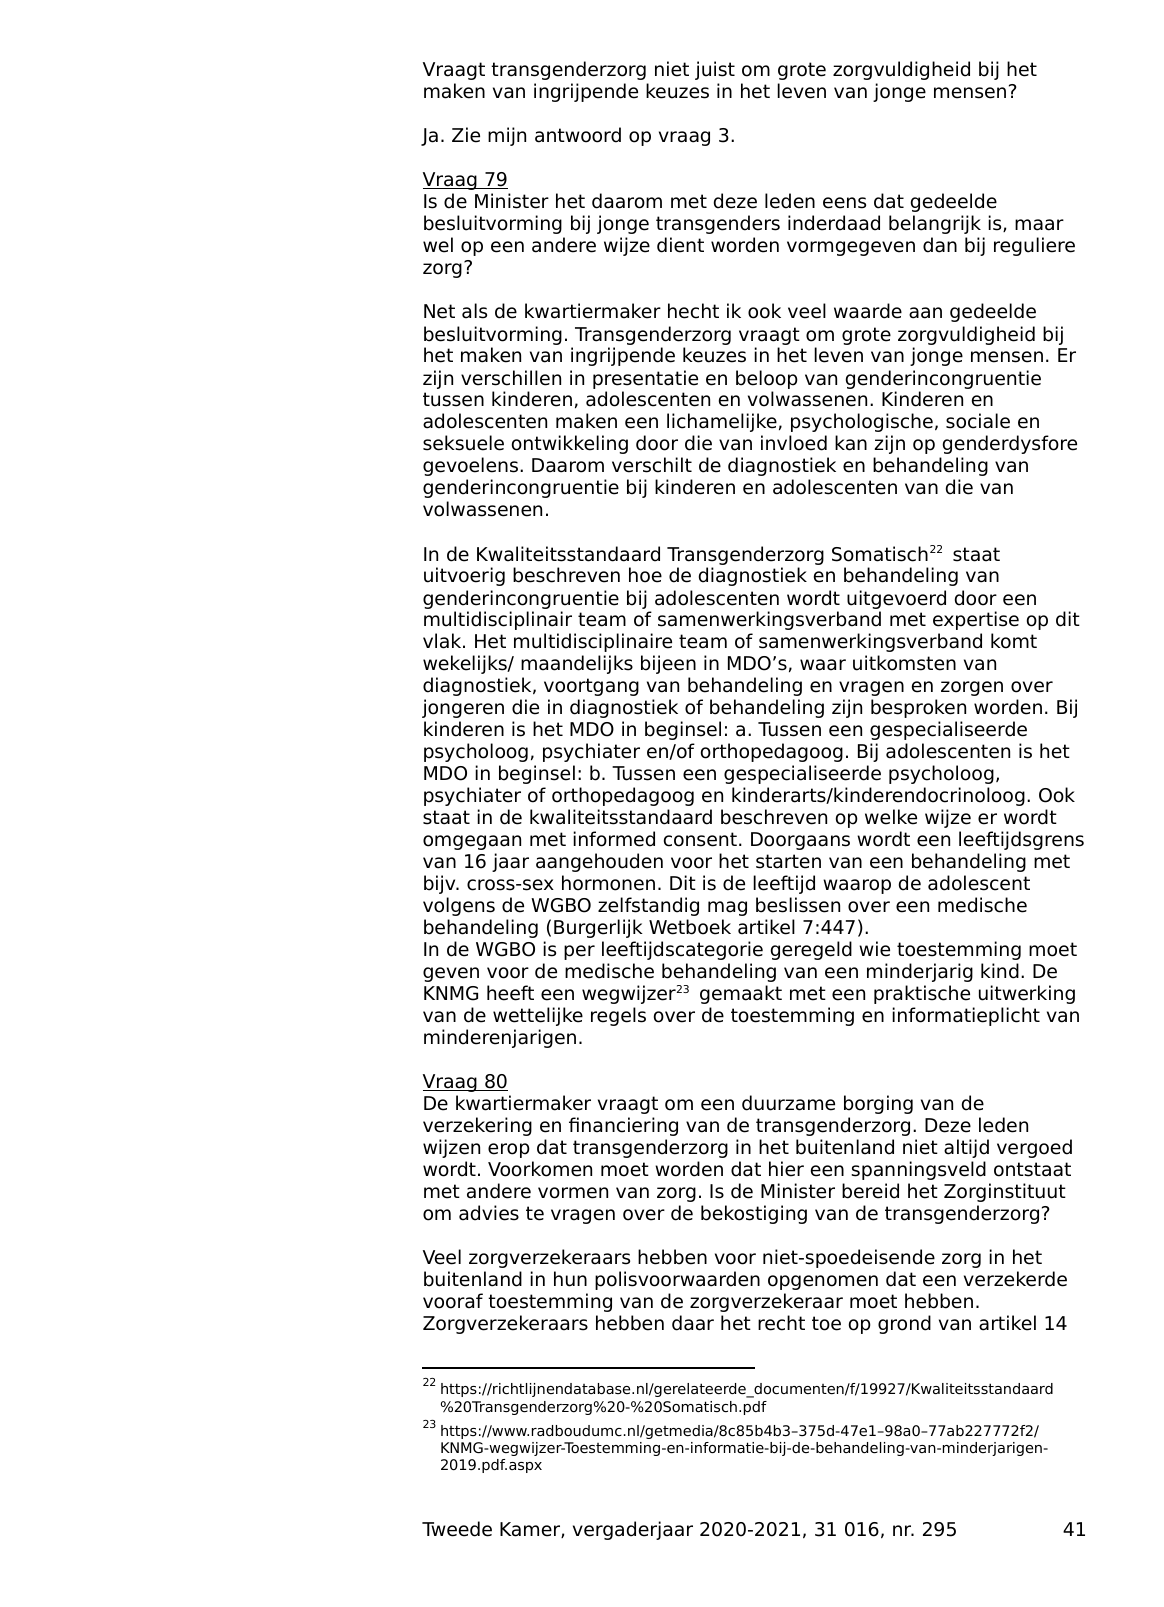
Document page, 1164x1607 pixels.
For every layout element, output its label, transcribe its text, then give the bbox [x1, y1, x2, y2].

text Vraagt transgenderzorg niet juist om grote zorgvuldigheid bij het maken van ingrijpende keuzes in het leven van jonge mensen? [422, 59, 1087, 103]
text De kwartiermaker vraagt om een duurzame borging van de verzekering en financiering van de transgenderzorg. Deze leden wijzen erop dat transgenderzorg in het buitenland niet altijd vergoed wordt. Voorkomen moet worden dat hier een spanningsveld ontstaat met andere vormen van zorg. Is de Minister bereid het Zorginstituut om advies te vragen over de bekostiging van de transgenderzorg? [422, 1093, 1087, 1225]
text Vraag 79 [422, 169, 1087, 191]
text Veel zorgverzekeraars hebben voor niet-spoedeisende zorg in het buitenland in hun polisvoorwaarden opgenomen dat een verzekerde vooraf toestemming van de zorgverzekeraar moet hebben. Zorgverzekeraars hebben daar het recht toe op grond van artikel 14 [422, 1247, 1087, 1335]
text https://www.radboudumc.nl/getmedia/8c85b4b3–375d-47e1–98a0–77ab227772f2/KNMG-wegwijzer-Toestemming-en-informatie-bij-de-behandeling-van-minderjarigen-2019.pdf.aspx [422, 1418, 1087, 1474]
text Ja. Zie mijn antwoord op vraag 3. [422, 125, 1087, 147]
text Vraag 80 [422, 1071, 1087, 1093]
text Net als de kwartiermaker hecht ik ook veel waarde aan gedeelde besluitvorming. Transgenderzorg vraagt om grote zorgvuldigheid bij het maken van ingrijpende keuzes in het leven van jonge mensen. Er zijn verschillen in presentatie en beloop van genderincongruentie tussen kinderen, adolescenten en volwassenen. Kinderen en adolescenten maken een lichamelijke, psychologische, sociale en seksuele ontwikkeling door die van invloed kan zijn op genderdysfore gevoelens. Daarom verschilt de diagnostiek en behandeling van genderincongruentie bij kinderen en adolescenten van die van volwassenen. [422, 301, 1087, 521]
text https://richtlijnendatabase.nl/gerelateerde_documenten/f/19927/Kwaliteitsstandaard%20Transgenderzorg%20-%20Somatisch.pdf [422, 1377, 1087, 1416]
text In de Kwaliteitsstandaard Transgenderzorg Somatisch staat uitvoerig beschreven hoe de diagnostiek en behandeling van genderincongruentie bij adolescenten wordt uitgevoerd door een multidisciplinair team of samenwerkingsverband met expertise op dit vlak. Het multidisciplinaire team of samenwerkingsverband komt wekelijks/ maandelijks bijeen in MDO’s, waar uitkomsten van diagnostiek, voortgang van behandeling en vragen en zorgen over jongeren die in diagnostiek of behandeling zijn besproken worden. Bij kinderen is het MDO in beginsel: a. Tussen een gespecialiseerde psycholoog, psychiater en/of orthopedagoog. Bij adolescenten is het MDO in beginsel: b. Tussen een gespecialiseerde psycholoog, psychiater of orthopedagoog en kinderarts/kinderendocrinoloog. Ook staat in de kwaliteitsstandaard beschreven op welke wijze er wordt omgegaan met informed consent. Doorgaans wordt een leeftijdsgrens van 16 jaar aangehouden voor het starten van een behandeling met bijv. cross-sex hormonen. Dit is de leeftijd waarop de adolescent volgens de WGBO zelfstandig mag beslissen over een medische behandeling (Burgerlijk Wetboek artikel 7:447). [422, 543, 1087, 939]
text In de WGBO is per leeftijdscategorie geregeld wie toestemming moet geven voor de medische behandeling van een minderjarig kind. De KNMG heeft een wegwijzer gemaakt met een praktische uitwerking van de wettelijke regels over de toestemming en informatieplicht van minderenjarigen. [422, 939, 1087, 1049]
text Is de Minister het daarom met deze leden eens dat gedeelde besluitvorming bij jonge transgenders inderdaad belangrijk is, maar wel op een andere wijze dient worden vormgegeven dan bij reguliere zorg? [422, 191, 1087, 279]
